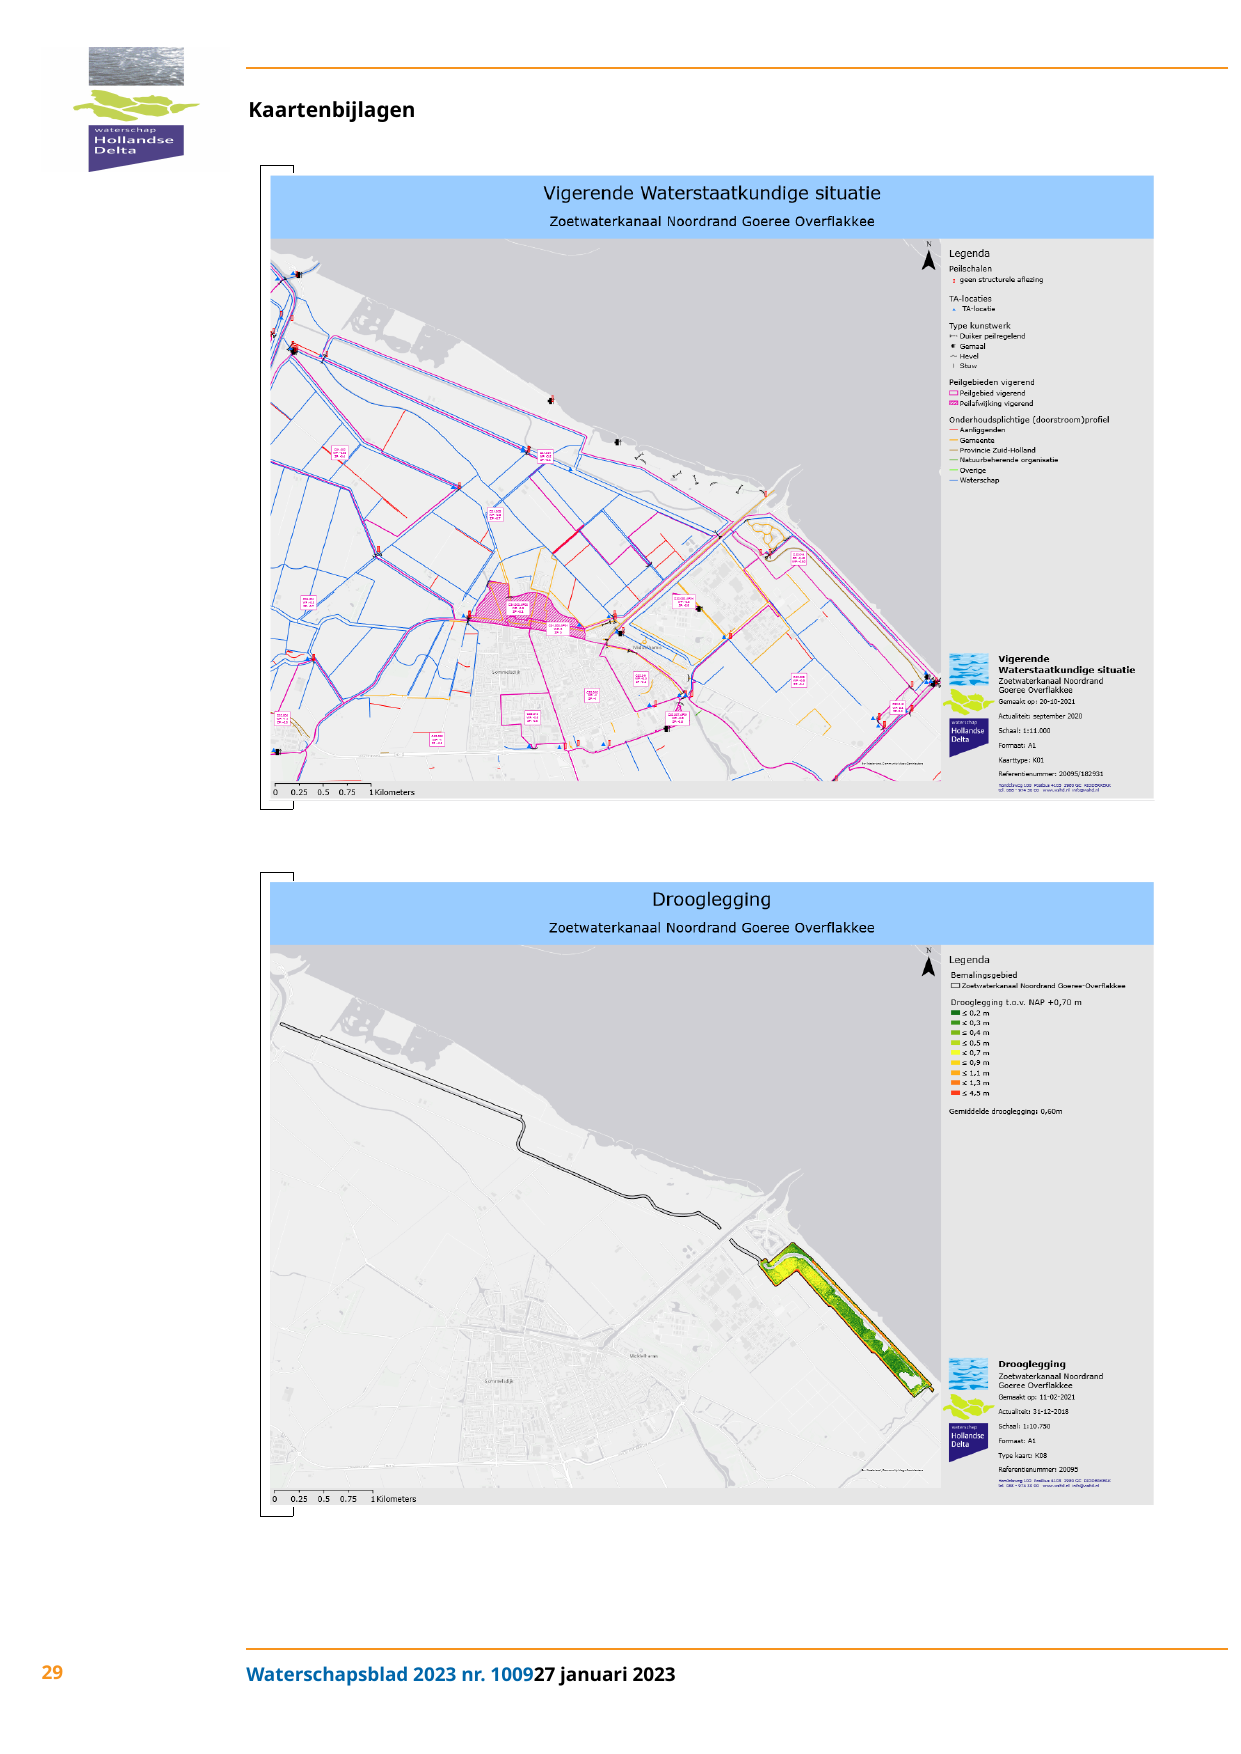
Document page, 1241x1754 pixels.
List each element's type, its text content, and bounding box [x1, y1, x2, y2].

text Kaartenbijlagen [248, 95, 1152, 123]
picture [41, 47, 231, 172]
picture [268, 881, 1155, 1507]
picture [268, 173, 1155, 801]
